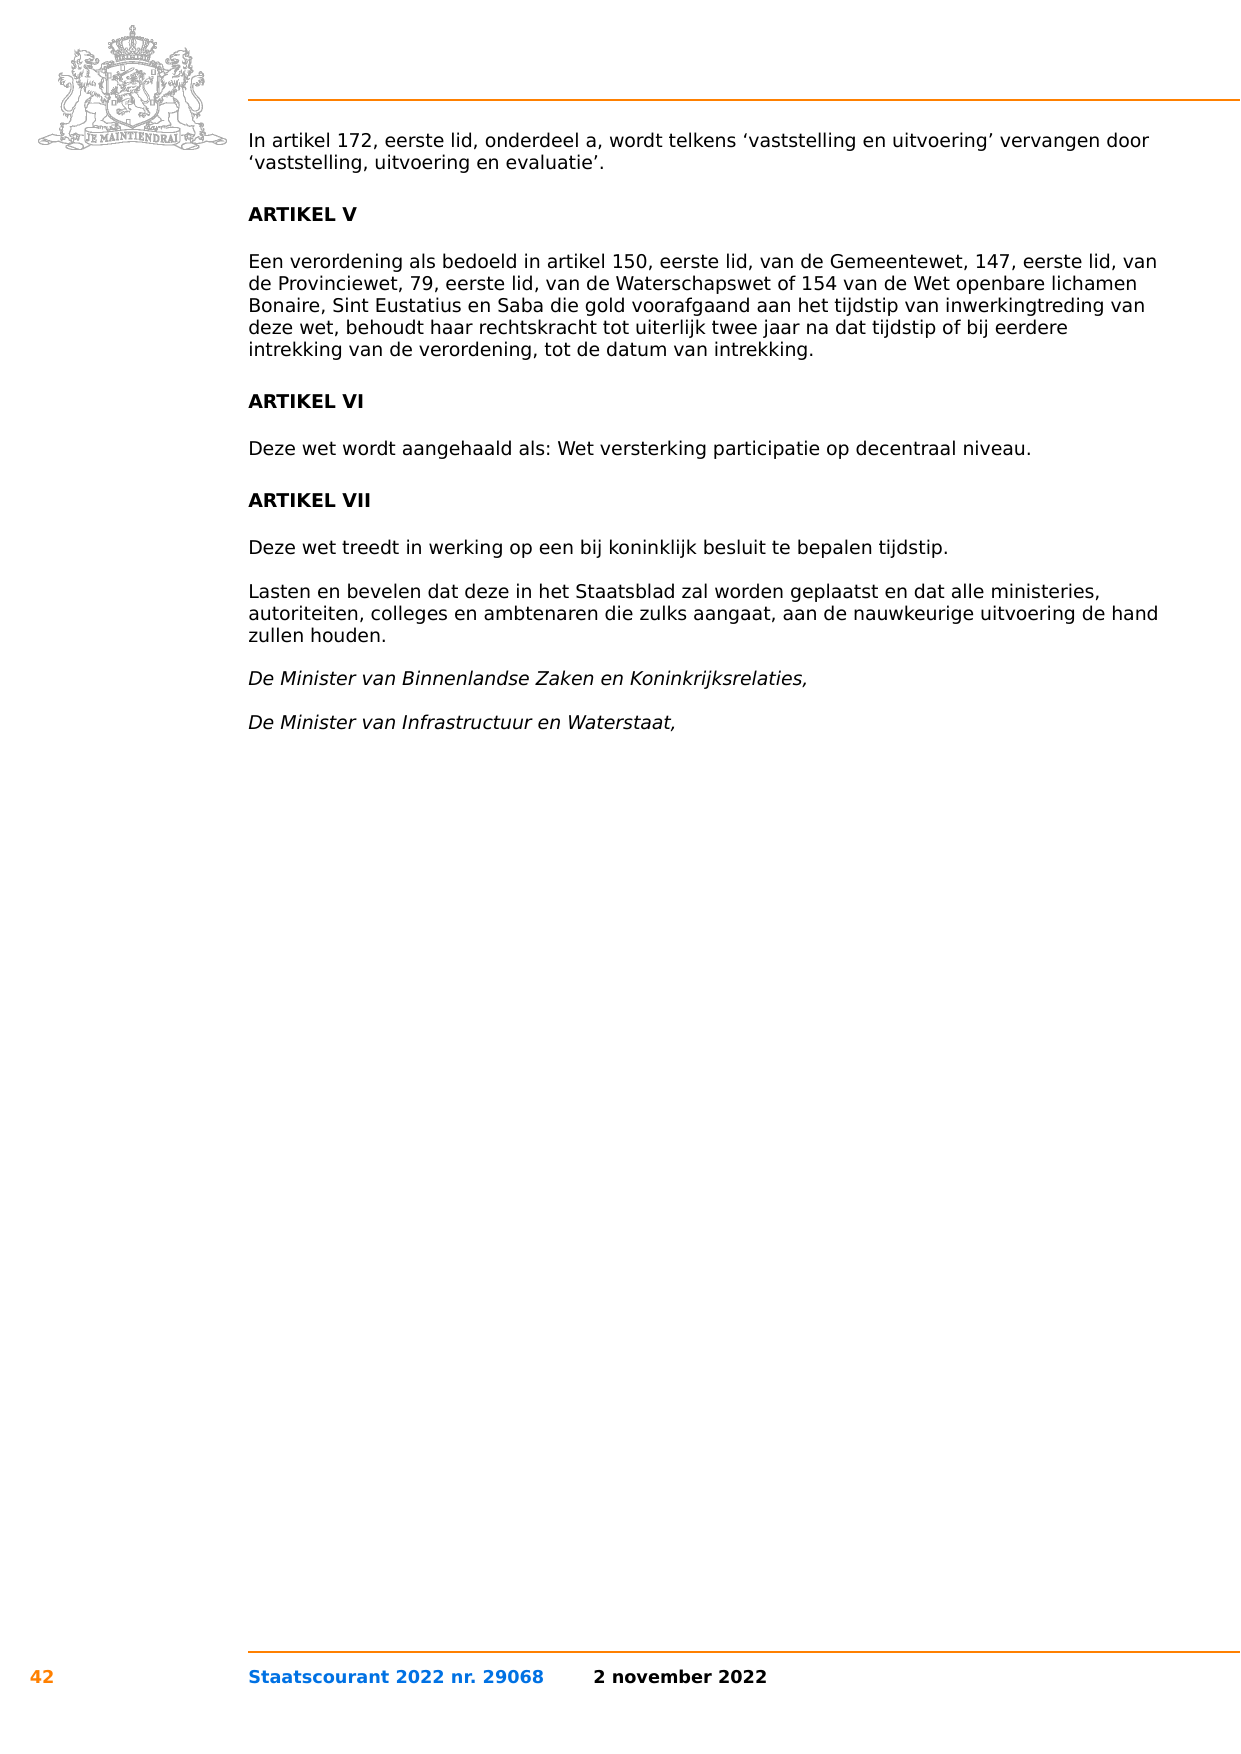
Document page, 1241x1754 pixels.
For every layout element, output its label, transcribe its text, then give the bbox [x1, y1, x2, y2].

subtitle ARTIKEL VII [248, 490, 1163, 512]
subtitle ARTIKEL VI [248, 391, 1163, 413]
text De Minister van Binnenlandse Zaken en Koninkrijksrelaties, [248, 668, 1163, 690]
subtitle ARTIKEL V [248, 204, 1163, 226]
text Deze wet treedt in werking op een bij koninklijk besluit te bepalen tijdstip. [248, 537, 1163, 559]
picture [38, 25, 227, 150]
text In artikel 172, eerste lid, onderdeel a, wordt telkens ‘vaststelling en uitvoering’ vervangen door ‘vaststelling, uitvoering en evaluatie’. [248, 130, 1163, 174]
text Deze wet wordt aangehaald als: Wet versterking participatie op decentraal niveau. [248, 438, 1163, 460]
text Lasten en bevelen dat deze in het Staatsblad zal worden geplaatst en dat alle ministeries, autoriteiten, colleges en ambtenaren die zulks aangaat, aan de nauwkeurige uitvoering de hand zullen houden. [248, 581, 1163, 646]
text Een verordening als bedoeld in artikel 150, eerste lid, van de Gemeentewet, 147, eerste lid, van de Provinciewet, 79, eerste lid, van de Waterschapswet of 154 van de Wet openbare lichamen Bonaire, Sint Eustatius en Saba die gold voorafgaand aan het tijdstip van inwerkingtreding van deze wet, behoudt haar rechtskracht tot uiterlijk twee jaar na dat tijdstip of bij eerdere intrekking van de verordening, tot de datum van intrekking. [248, 251, 1163, 361]
text De Minister van Infrastructuur en Waterstaat, [248, 712, 1163, 734]
